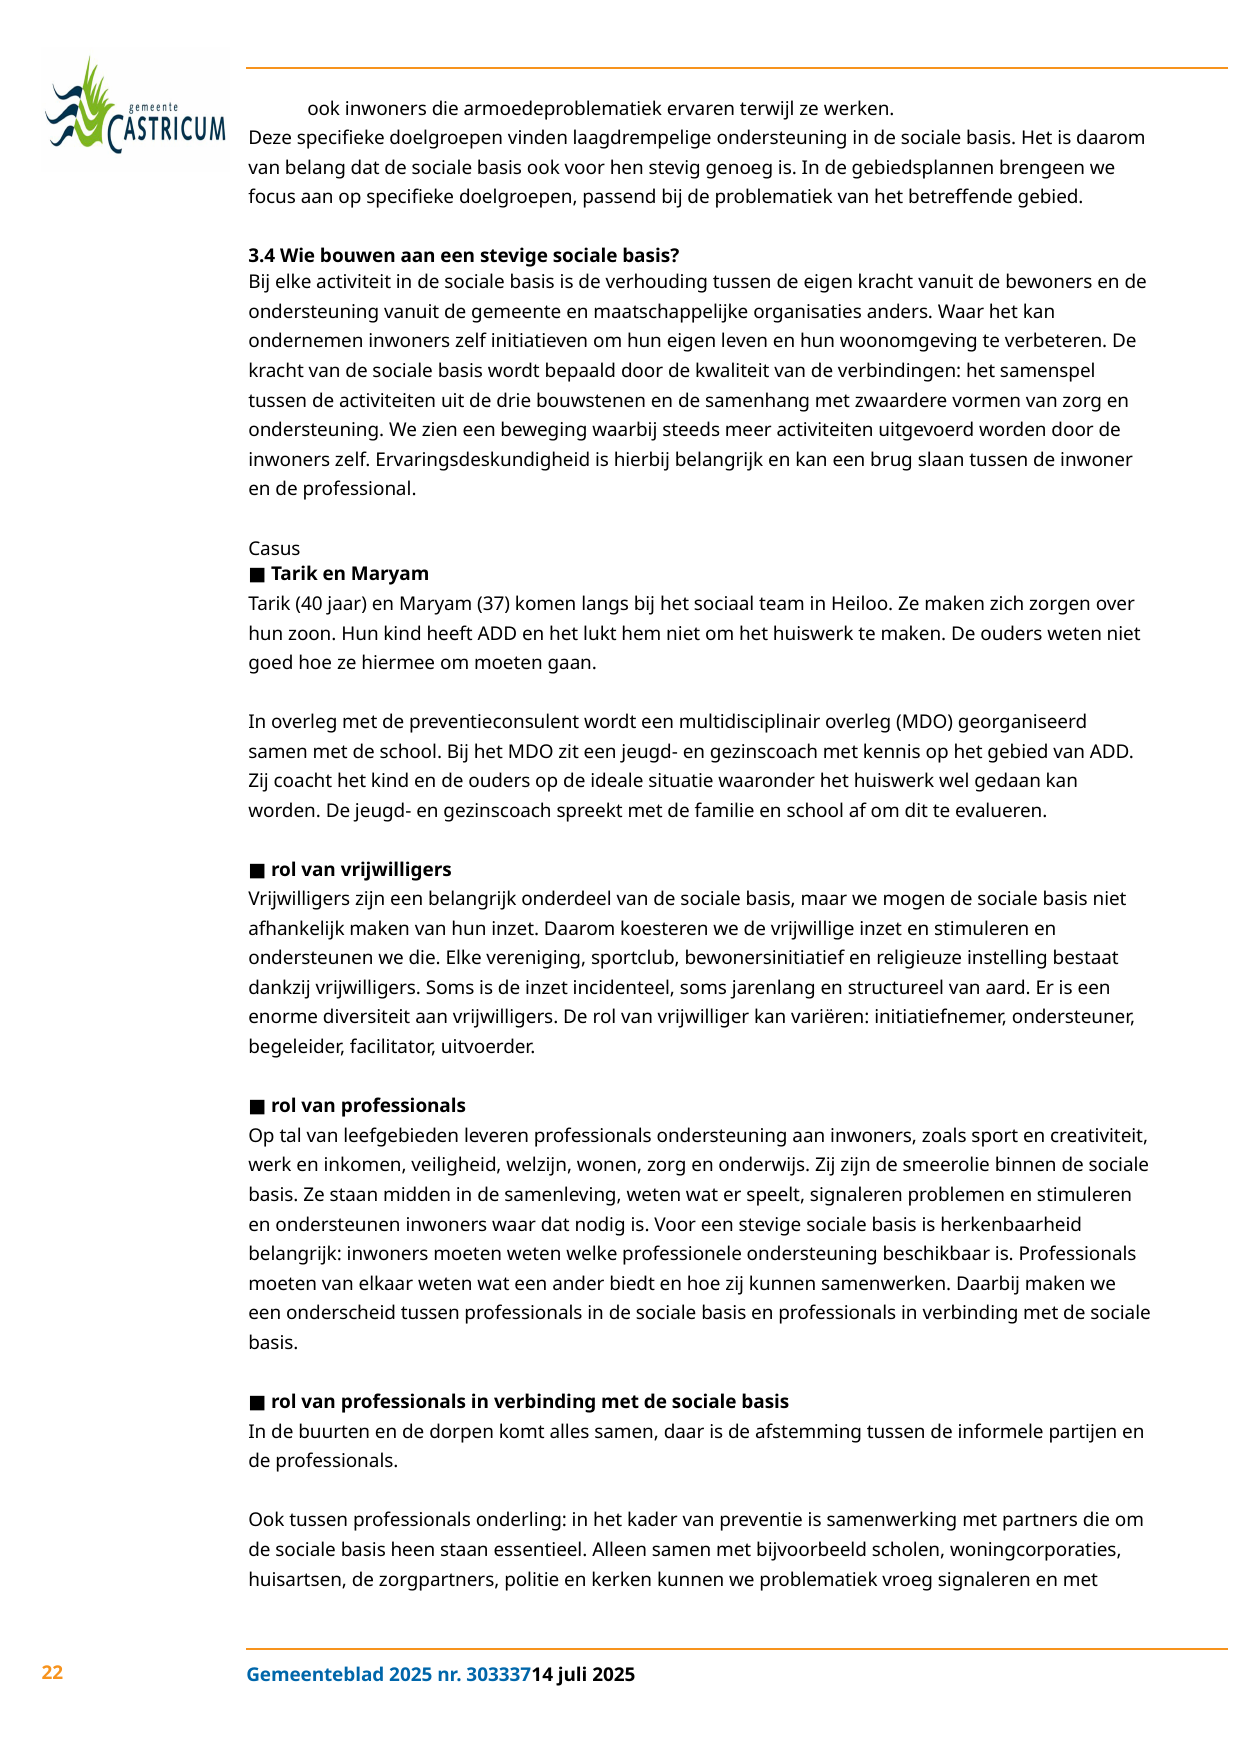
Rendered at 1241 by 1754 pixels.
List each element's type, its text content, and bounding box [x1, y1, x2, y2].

text In de buurten en de dorpen komt alles samen, daar is de afstemming tussen de informele partijen en de professionals. [248, 1418, 1152, 1473]
text Op tal van leefgebieden leveren professionals ondersteuning aan inwoners, zoals sport en creativiteit, werk en inkomen, veiligheid, welzijn, wonen, zorg en onderwijs. Zij zijn de smeerolie binnen de sociale basis. Ze staan midden in de samenleving, weten wat er speelt, signaleren problemen en stimuleren en ondersteunen inwoners waar dat nodig is. Voor een stevige sociale basis is herkenbaarheid belangrijk: inwoners moeten weten welke professionele ondersteuning beschikbaar is. Professionals moeten van elkaar weten wat een ander biedt en hoe zij kunnen samenwerken. Daarbij maken we een onderscheid tussen professionals in de sociale basis en professionals in verbinding met de sociale basis. [248, 1122, 1152, 1355]
table_cell ■ Tarik en Maryam Tarik (40 jaar) en Maryam (37) komen langs bij het sociaal team in Heiloo. Ze maken zich zorgen over hun zoon. Hun kind heeft ADD en het lukt hem niet om het huiswerk te maken. De ouders weten niet goed hoe ze hiermee om moeten gaan. In overleg met de preventieconsulent wordt een multidisciplinair overleg (MDO) georganiseerd samen met de school. Bij het MDO zit een jeugd- en gezinscoach met kennis op het gebied van ADD. Zij coacht het kind en de ouders op de ideale situatie waaronder het huiswerk wel gedaan kan worden. De jeugd- en gezinscoach spreekt met de familie en school af om dit te evalueren. [248, 561, 1152, 823]
list ook inwoners die armoedeproblematiek ervaren terwijl ze werken. [248, 95, 1152, 121]
text Ook tussen professionals onderling: in het kader van preventie is samenwerking met partners die om de sociale basis heen staan essentieel. Alleen samen met bijvoorbeeld scholen, woningcorporaties, huisartsen, de zorgpartners, politie en kerken kunnen we problematiek vroeg signaleren en met [248, 1507, 1152, 1591]
text Vrijwilligers zijn een belangrijk onderdeel van de sociale basis, maar we mogen de sociale basis niet afhankelijk maken van hun inzet. Daarom koesteren we de vrijwillige inzet en stimuleren en ondersteunen we die. Elke vereniging, sportclub, bewonersinitiatief en religieuze instelling bestaat dankzij vrijwilligers. Soms is de inzet incidenteel, soms jarenlang en structureel van aard. Er is een enorme diversiteit aan vrijwilligers. De rol van vrijwilliger kan variëren: initiatiefnemer, ondersteuner, begeleider, facilitator, uitvoerder. [248, 885, 1152, 1059]
text Deze specifieke doelgroepen vinden laagdrempelige ondersteuning in de sociale basis. Het is daarom van belang dat de sociale basis ook voor hen stevig genoeg is. In de gebiedsplannen brengeen we focus aan op specifieke doelgroepen, passend bij de problematiek van het betreffende gebied. [248, 124, 1152, 209]
picture [41, 47, 231, 172]
text ■ rol van professionals [248, 1092, 1152, 1118]
table_header Casus [248, 535, 1152, 561]
text 3.4 Wie bouwen aan een stevige sociale basis? [248, 243, 1152, 268]
text ■ rol van professionals in verbinding met de sociale basis [248, 1388, 1152, 1414]
text ■ rol van vrijwilligers [248, 856, 1152, 881]
text Bij elke activiteit in de sociale basis is de verhouding tussen de eigen kracht vanuit de bewoners en de ondersteuning vanuit de gemeente en maatschappelijke organisaties anders. Waar het kan ondernemen inwoners zelf initiatieven om hun eigen leven en hun woonomgeving te verbeteren. De kracht van de sociale basis wordt bepaald door de kwaliteit van de verbindingen: het samenspel tussen de activiteiten uit de drie bouwstenen en de samenhang met zwaardere vormen van zorg en ondersteuning. We zien een beweging waarbij steeds meer activiteiten uitgevoerd worden door de inwoners zelf. Ervaringsdeskundigheid is hierbij belangrijk en kan een brug slaan tussen de inwoner en de professional. [248, 268, 1152, 501]
